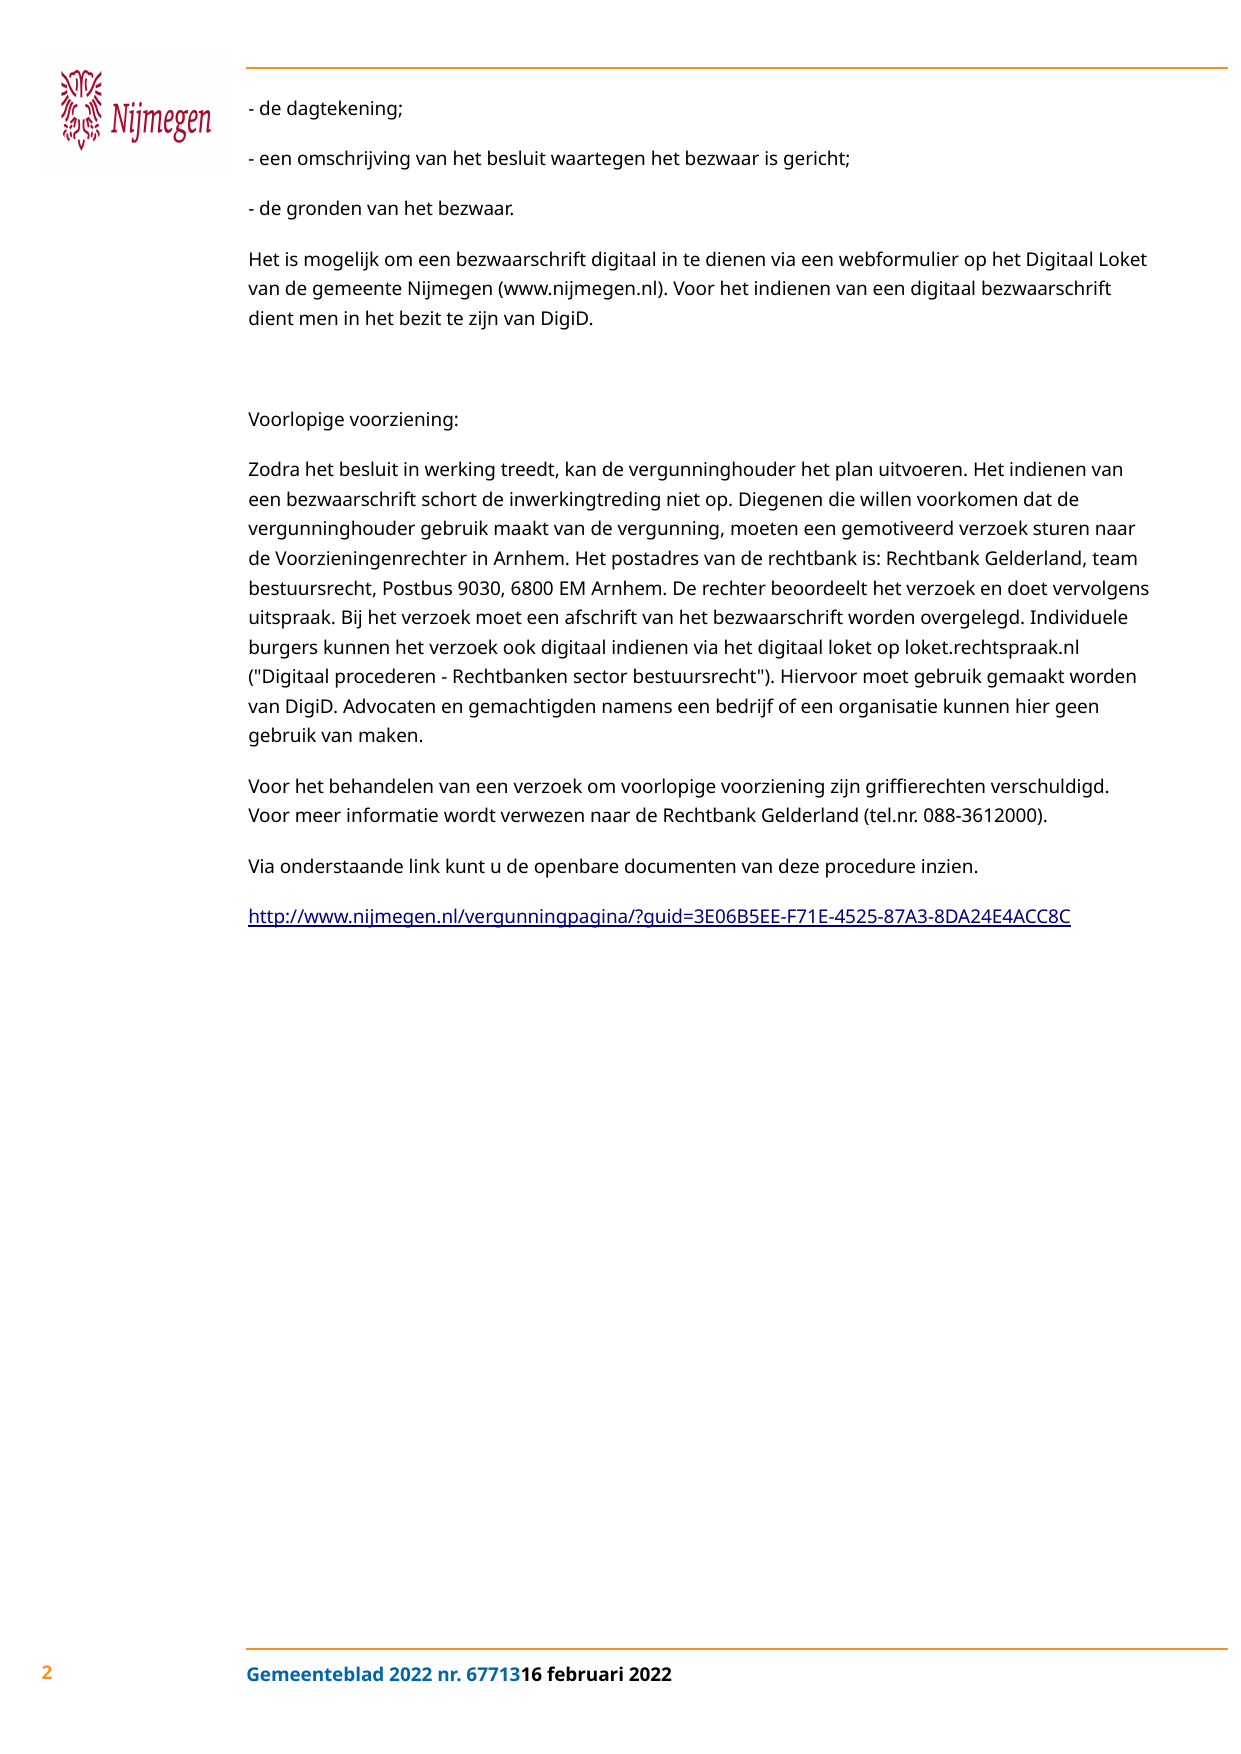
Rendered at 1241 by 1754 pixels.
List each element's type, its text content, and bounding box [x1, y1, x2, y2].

picture [41, 47, 231, 172]
text - de dagtekening; [248, 95, 1152, 121]
text http://www.nijmegen.nl/vergunningpagina/?guid=3E06B5EE-F71E-4525-87A3-8DA24E4ACC8C [248, 903, 1152, 929]
text Het is mogelijk om een bezwaarschrift digitaal in te dienen via een webformulier op het Digitaal Loket van de gemeente Nijmegen (www.nijmegen.nl). Voor het indienen van een digitaal bezwaarschrift dient men in het bezit te zijn van DigiD. [248, 246, 1152, 331]
text Zodra het besluit in werking treedt, kan de vergunninghouder het plan uitvoeren. Het indienen van een bezwaarschrift schort de inwerkingtreding niet op. Diegenen die willen voorkomen dat de vergunninghouder gebruik maakt van de vergunning, moeten een gemotiveerd verzoek sturen naar de Voorzieningenrechter in Arnhem. Het postadres van de rechtbank is: Rechtbank Gelderland, team bestuursrecht, Postbus 9030, 6800 EM Arnhem. De rechter beoordeelt het verzoek en doet vervolgens uitspraak. Bij het verzoek moet een afschrift van het bezwaarschrift worden overgelegd. Individuele burgers kunnen het verzoek ook digitaal indienen via het digitaal loket op loket.rechtspraak.nl ("Digitaal procederen - Rechtbanken sector bestuursrecht"). Hiervoor moet gebruik gemaakt worden van DigiD. Advocaten en gemachtigden namens een bedrijf of een organisatie kunnen hier geen gebruik van maken. [248, 456, 1152, 748]
text Via onderstaande link kunt u de openbare documenten van deze procedure inzien. [248, 853, 1152, 879]
text - de gronden van het bezwaar. [248, 196, 1152, 221]
text - een omschrijving van het besluit waartegen het bezwaar is gericht; [248, 145, 1152, 171]
text Voor het behandelen van een verzoek om voorlopige voorziening zijn griffierechten verschuldigd. Voor meer informatie wordt verwezen naar de Rechtbank Gelderland (tel.nr. 088-3612000). [248, 773, 1152, 828]
text Voorlopige voorziening: [248, 406, 1152, 432]
